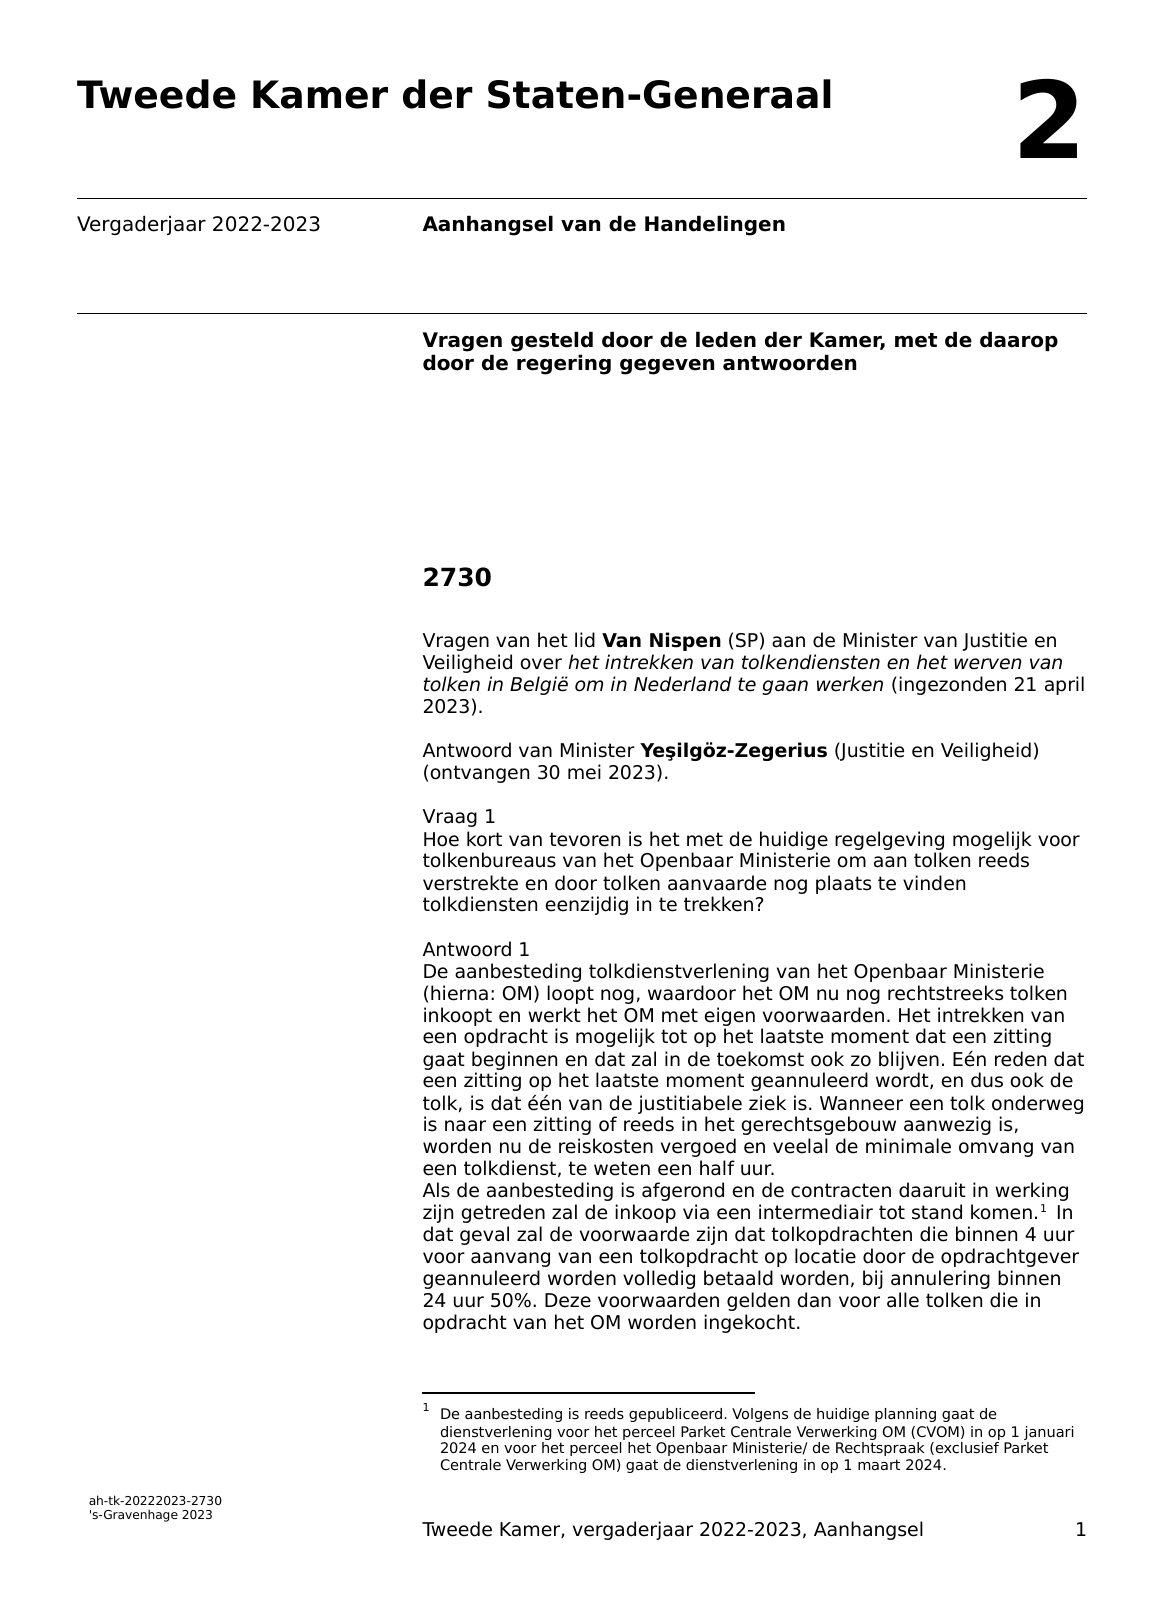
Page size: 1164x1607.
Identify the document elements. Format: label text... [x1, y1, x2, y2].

text 2730 [422, 563, 1087, 592]
text Vragen van het lid Van Nispen (SP) aan de Minister van Justitie en Veiligheid over het intrekken van tolkendiensten en het werven van tolken in België om in Nederland te gaan werken (ingezonden 21 april 2023). [422, 630, 1087, 718]
text De aanbesteding tolkdienstverlening van het Openbaar Ministerie (hierna: OM) loopt nog, waardoor het OM nu nog rechtstreeks tolken inkoopt en werkt het OM met eigen voorwaarden. Het intrekken van een opdracht is mogelijk tot op het laatste moment dat een zitting gaat beginnen en dat zal in de toekomst ook zo blijven. Eén reden dat een zitting op het laatste moment geannuleerd wordt, en dus ook de tolk, is dat één van de justitiabele ziek is. Wanneer een tolk onderweg is naar een zitting of reeds in het gerechtsgebouw aanwezig is, worden nu de reiskosten vergoed en veelal de minimale omvang van een tolkdienst, te weten een half uur. [422, 961, 1087, 1180]
table_cell Vergaderjaar 2022-2023 [77, 199, 422, 313]
text Hoe kort van tevoren is het met de huidige regelgeving mogelijk voor tolkenbureaus van het Openbaar Ministerie om aan tolken reeds verstrekte en door tolken aanvaarde nog plaats te vinden tolkdiensten eenzijdig in te trekken? [422, 828, 1087, 916]
text ah-tk-20222023-2730 [88, 1494, 323, 1508]
table_cell [77, 314, 422, 375]
text De aanbesteding is reeds gepubliceerd. Volgens de huidige planning gaat de dienstverlening voor het perceel Parket Centrale Verwerking OM (CVOM) in op 1 januari 2024 en voor het perceel het Openbaar Ministerie/ de Rechtspraak (exclusief Parket Centrale Verwerking OM) gaat de dienstverlening in op 1 maart 2024. [422, 1402, 1087, 1474]
table_cell Vragen gesteld door de leden der Kamer, met de daarop door de regering gegeven antwoorden [422, 314, 1087, 375]
text Vraag 1 [422, 806, 1087, 828]
text Antwoord 1 [422, 938, 1087, 961]
text 's-Gravenhage 2023 [88, 1508, 323, 1522]
text Antwoord van Minister Yeşilgöz-Zegerius (Justitie en Veiligheid) (ontvangen 30 mei 2023). [422, 740, 1087, 784]
text Als de aanbesteding is afgerond en de contracten daaruit in werking zijn getreden zal de inkoop via een intermediair tot stand komen. In dat geval zal de voorwaarde zijn dat tolkopdrachten die binnen 4 uur voor aanvang van een tolkopdracht op locatie door de opdrachtgever geannuleerd worden volledig betaald worden, bij annulering binnen 24 uur 50%. Deze voorwaarden gelden dan voor alle tolken die in opdracht van het OM worden ingekocht. [422, 1180, 1087, 1334]
table_header 2 [886, 59, 1087, 198]
table_cell Aanhangsel van de Handelingen [422, 199, 1087, 313]
table_header Tweede Kamer der Staten-Generaal [77, 59, 886, 198]
